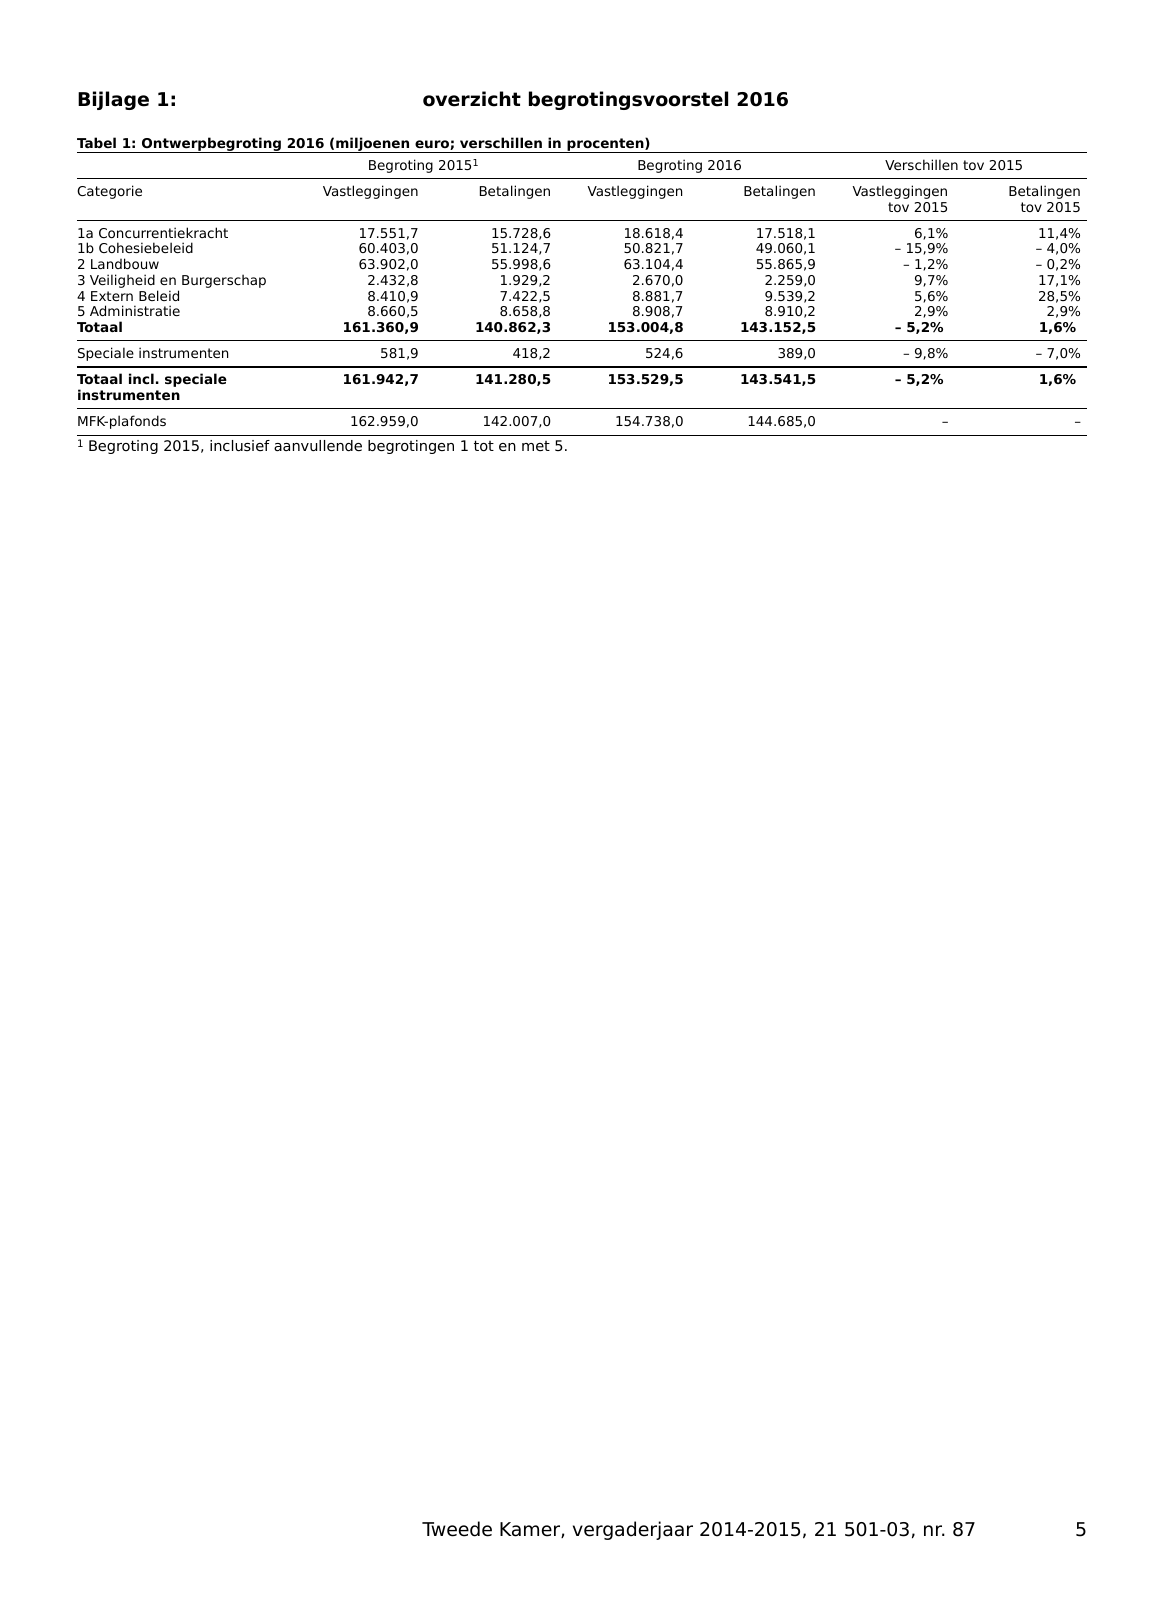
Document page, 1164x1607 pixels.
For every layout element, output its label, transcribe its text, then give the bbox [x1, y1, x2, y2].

table_cell 17,1% [954, 273, 1087, 288]
table_cell Begroting 2016 [557, 153, 822, 178]
table_cell 154.738,0 [557, 409, 689, 434]
table_cell 8.410,9 [292, 289, 424, 304]
table_cell 4 Extern Beleid [77, 289, 292, 304]
table_cell 162.959,0 [292, 409, 424, 434]
table_cell 524,6 [557, 341, 689, 366]
table_cell 142.007,0 [425, 409, 557, 434]
table_cell 8.881,7 [557, 289, 689, 304]
table_cell 2,9% [954, 304, 1087, 320]
table_cell 2.670,0 [557, 273, 689, 288]
table_cell 63.902,0 [292, 257, 424, 273]
table_cell 1,6% [954, 368, 1087, 408]
table_cell 28,5% [954, 289, 1087, 304]
table_cell – 15,9% [822, 241, 954, 257]
table_cell 55.998,6 [425, 257, 557, 273]
table_cell – [822, 409, 954, 434]
table_cell 1,6% [954, 320, 1087, 340]
table_cell 161.360,9 [292, 320, 424, 340]
table_cell Vastleggingen tov 2015 [822, 179, 954, 220]
table_cell 153.529,5 [557, 368, 689, 408]
table_cell 144.685,0 [689, 409, 822, 434]
table_cell Verschillen tov 2015 [822, 153, 1087, 178]
table_cell – 7,0% [954, 341, 1087, 366]
table_cell 140.862,3 [425, 320, 557, 340]
table_cell 143.152,5 [689, 320, 822, 340]
table_cell 161.942,7 [292, 368, 424, 408]
table_cell Categorie [77, 179, 292, 220]
table_cell 51.124,7 [425, 241, 557, 257]
table_cell 18.618,4 [557, 221, 689, 241]
table_cell – 4,0% [954, 241, 1087, 257]
table_cell – [954, 409, 1087, 434]
table_cell 63.104,4 [557, 257, 689, 273]
subtitle Bijlage 1: overzicht begrotingsvoorstel 2016 [77, 89, 1087, 111]
table_cell – 0,2% [954, 257, 1087, 273]
table_cell 141.280,5 [425, 368, 557, 408]
table_cell Betalingen tov 2015 [954, 179, 1087, 220]
table_cell 9,7% [822, 273, 954, 288]
table_cell 8.908,7 [557, 304, 689, 320]
table_cell Totaal incl. speciale instrumenten [77, 368, 292, 408]
table_cell 8.658,8 [425, 304, 557, 320]
table_cell 17.551,7 [292, 221, 424, 241]
table_cell 6,1% [822, 221, 954, 241]
table_cell Totaal [77, 320, 292, 340]
table_cell 50.821,7 [557, 241, 689, 257]
table_cell Vastleggingen [292, 179, 424, 220]
table_cell [77, 153, 292, 178]
table_cell 389,0 [689, 341, 822, 366]
table_cell 60.403,0 [292, 241, 424, 257]
table_cell 11,4% [954, 221, 1087, 241]
table_cell Speciale instrumenten [77, 341, 292, 366]
table_cell 5,6% [822, 289, 954, 304]
table_cell 8.910,2 [689, 304, 822, 320]
table_cell 153.004,8 [557, 320, 689, 340]
table_cell – 5,2% [822, 320, 954, 340]
table_cell – 1,2% [822, 257, 954, 273]
table_cell 1a Concurrentiekracht [77, 221, 292, 241]
table_cell 55.865,9 [689, 257, 822, 273]
table_cell 418,2 [425, 341, 557, 366]
table_cell Betalingen [425, 179, 557, 220]
table_cell 1.929,2 [425, 273, 557, 288]
table_cell 7.422,5 [425, 289, 557, 304]
table_cell Begroting 20151 [292, 153, 557, 178]
table_cell 9.539,2 [689, 289, 822, 304]
table_cell 3 Veiligheid en Burgerschap [77, 273, 292, 288]
table_cell 8.660,5 [292, 304, 424, 320]
table_cell 15.728,6 [425, 221, 557, 241]
table_cell 17.518,1 [689, 221, 822, 241]
table_cell – 9,8% [822, 341, 954, 366]
table_header Tabel 1: Ontwerpbegroting 2016 (miljoenen euro; verschillen in procenten) [77, 136, 1087, 152]
table_cell 581,9 [292, 341, 424, 366]
table_cell 2,9% [822, 304, 954, 320]
table_cell Betalingen [689, 179, 822, 220]
table_cell – 5,2% [822, 368, 954, 408]
table_cell 2 Landbouw [77, 257, 292, 273]
table_cell 2.432,8 [292, 273, 424, 288]
table_cell 1 Begroting 2015, inclusief aanvullende begrotingen 1 tot en met 5. [77, 436, 1087, 455]
table_cell Vastleggingen [557, 179, 689, 220]
table_cell 2.259,0 [689, 273, 822, 288]
table_cell 1b Cohesiebeleid [77, 241, 292, 257]
table_cell 143.541,5 [689, 368, 822, 408]
table_cell 49.060,1 [689, 241, 822, 257]
table_cell 5 Administratie [77, 304, 292, 320]
table_cell MFK-plafonds [77, 409, 292, 434]
